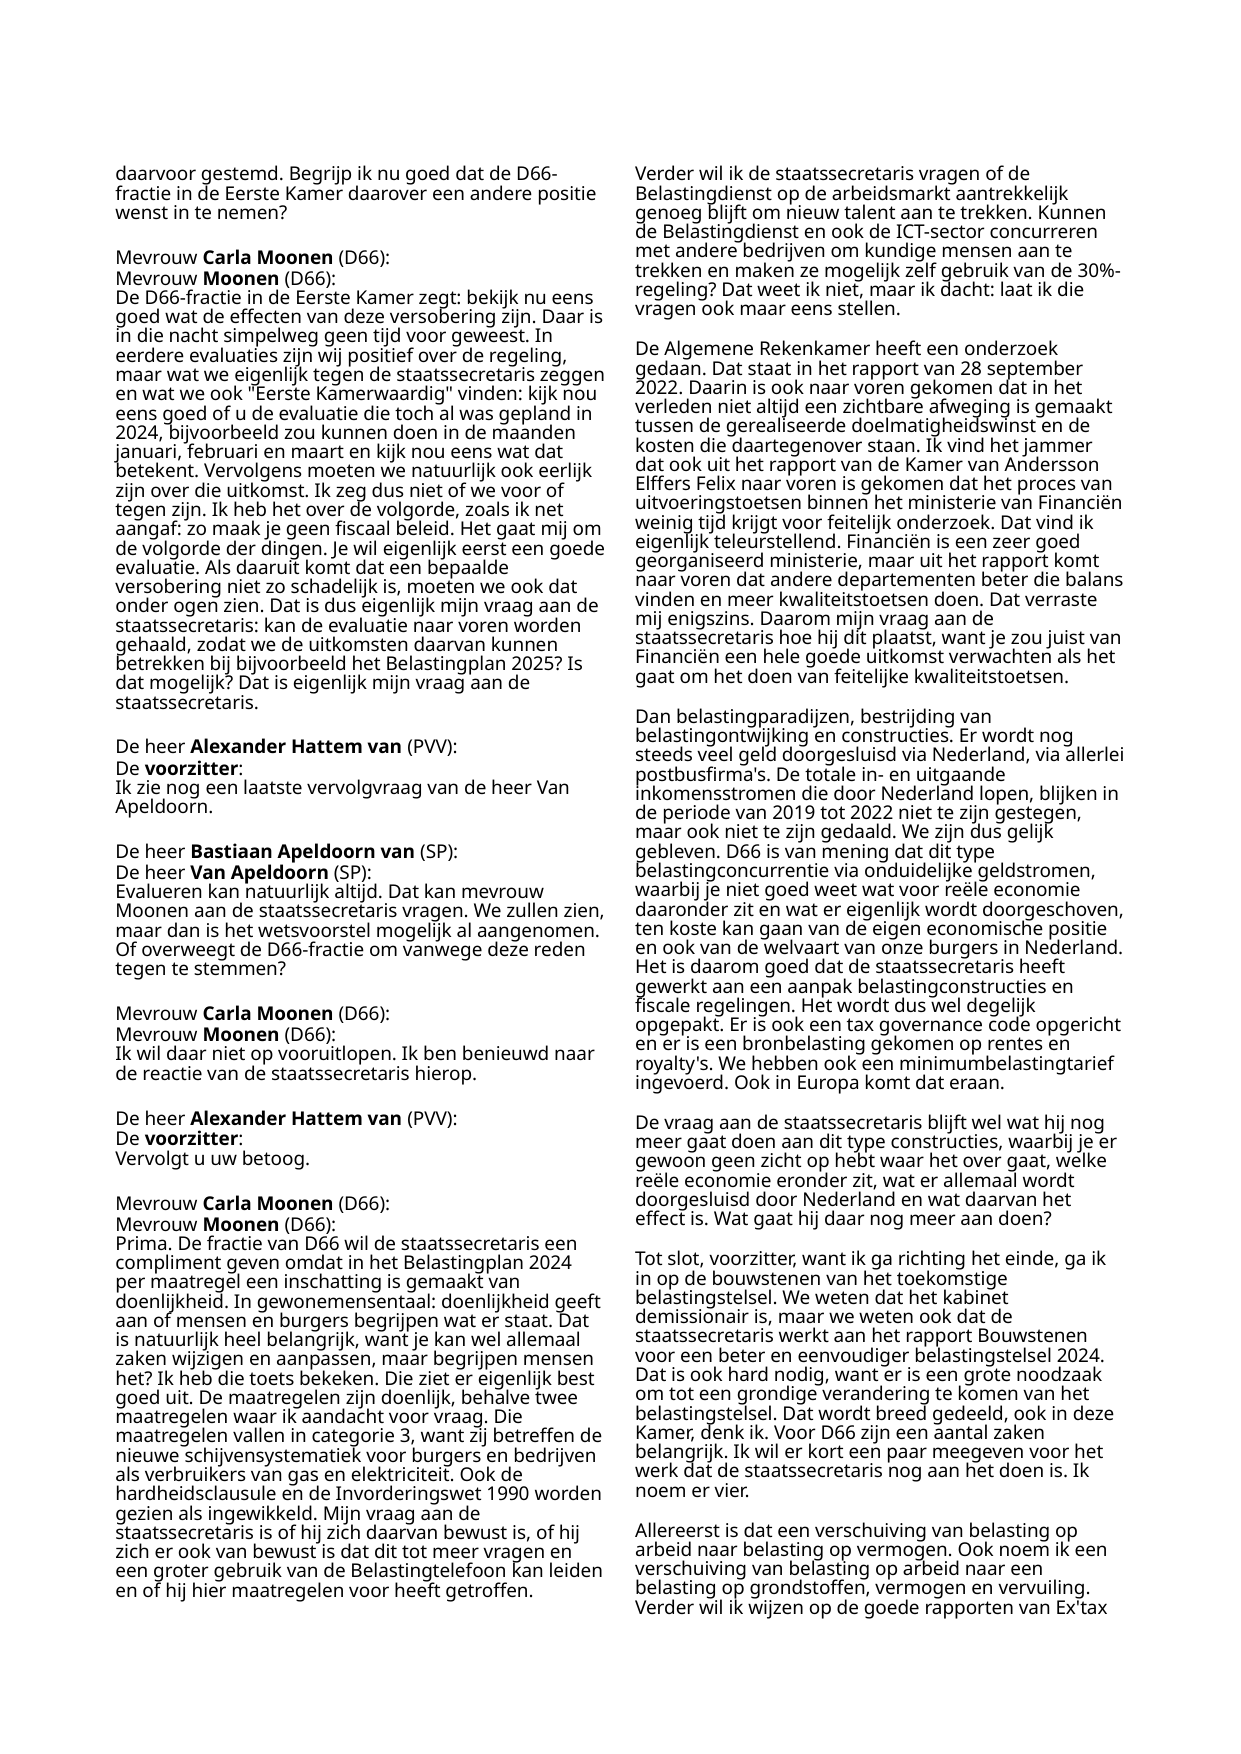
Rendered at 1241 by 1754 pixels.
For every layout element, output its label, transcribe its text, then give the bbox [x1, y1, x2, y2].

text Evalueren kan natuurlijk altijd. Dat kan mevrouw Moonen aan de staatssecretaris vragen. We zullen zien, maar dan is het wetsvoorstel mogelijk al aangenomen. Of overweegt de D66-fractie om vanwege deze reden tegen te stemmen? [115, 883, 605, 979]
text Mevrouw Moonen (D66): [115, 1026, 605, 1045]
text daarvoor gestemd. Begrijp ik nu goed dat de D66-fractie in de Eerste Kamer daarover een andere positie wenst in te nemen? [115, 165, 605, 223]
text De heer Van Apeldoorn (SP): [115, 864, 605, 883]
text Prima. De fractie van D66 wil de staatssecretaris een compliment geven omdat in het Belastingplan 2024 per maatregel een inschatting is gemaakt van doenlijkheid. In gewonemensentaal: doenlijkheid geeft aan of mensen en burgers begrijpen wat er staat. Dat is natuurlijk heel belangrijk, want je kan wel allemaal zaken wijzigen en aanpassen, maar begrijpen mensen het? Ik heb die toets bekeken. Die ziet er eigenlijk best goed uit. De maatregelen zijn doenlijk, behalve twee maatregelen waar ik aandacht voor vraag. Die maatregelen vallen in categorie 3, want zij betreffen de nieuwe schijvensystematiek voor burgers en bedrijven als verbruikers van gas en elektriciteit. Ook de hardheidsclausule en de Invorderingswet 1990 worden gezien als ingewikkeld. Mijn vraag aan de staatssecretaris is of hij zich daarvan bewust is, of hij zich er ook van bewust is dat dit tot meer vragen en een groter gebruik van de Belastingtelefoon kan leiden en of hij hier maatregelen voor heeft getroffen. [115, 1235, 605, 1601]
text Mevrouw Carla Moonen (D66): [115, 1000, 605, 1026]
text De voorzitter: [115, 1130, 605, 1150]
text De heer Alexander Hattem van (PVV): [115, 734, 605, 759]
text Tot slot, voorzitter, want ik ga richting het einde, ga ik in op de bouwstenen van het toekomstige belastingstelsel. We weten dat het kabinet demissionair is, maar we weten ook dat de staatssecretaris werkt aan het rapport Bouwstenen voor een beter en eenvoudiger belastingstelsel 2024. Dat is ook hard nodig, want er is een grote noodzaak om tot een grondige verandering te komen van het belastingstelsel. Dat wordt breed gedeeld, ook in deze Kamer, denk ik. Voor D66 zijn een aantal zaken belangrijk. Ik wil er kort een paar meegeven voor het werk dat de staatssecretaris nog aan het doen is. Ik noem er vier. [635, 1250, 1125, 1501]
text De Algemene Rekenkamer heeft een onderzoek gedaan. Dat staat in het rapport van 28 september 2022. Daarin is ook naar voren gekomen dat in het verleden niet altijd een zichtbare afweging is gemaakt tussen de gerealiseerde doelmatigheidswinst en de kosten die daartegenover staan. Ik vind het jammer dat ook uit het rapport van de Kamer van Andersson Elffers Felix naar voren is gekomen dat het proces van uitvoeringstoetsen binnen het ministerie van Financiën weinig tijd krijgt voor feitelijk onderzoek. Dat vind ik eigenlijk teleurstellend. Financiën is een zeer goed georganiseerd ministerie, maar uit het rapport komt naar voren dat andere departementen beter die balans vinden en meer kwaliteitstoetsen doen. Dat verraste mij enigszins. Daarom mijn vraag aan de staatssecretaris hoe hij dit plaatst, want je zou juist van Financiën een hele goede uitkomst verwachten als het gaat om het doen van feitelijke kwaliteitstoetsen. [635, 340, 1125, 687]
text De heer Alexander Hattem van (PVV): [115, 1105, 605, 1130]
text Vervolgt u uw betoog. [115, 1150, 605, 1169]
text Ik wil daar niet op vooruitlopen. Ik ben benieuwd naar de reactie van de staatssecretaris hierop. [115, 1045, 605, 1084]
text Mevrouw Carla Moonen (D66): [115, 1190, 605, 1216]
text Mevrouw Carla Moonen (D66): [115, 244, 605, 270]
text De D66-fractie in de Eerste Kamer zegt: bekijk nu eens goed wat de effecten van deze versobering zijn. Daar is in die nacht simpelweg geen tijd voor geweest. In eerdere evaluaties zijn wij positief over de regeling, maar wat we eigenlijk tegen de staatssecretaris zeggen en wat we ook "Eerste Kamerwaardig" vinden: kijk nou eens goed of u de evaluatie die toch al was gepland in 2024, bijvoorbeeld zou kunnen doen in de maanden januari, februari en maart en kijk nou eens wat dat betekent. Vervolgens moeten we natuurlijk ook eerlijk zijn over die uitkomst. Ik zeg dus niet of we voor of tegen zijn. Ik heb het over de volgorde, zoals ik net aangaf: zo maak je geen fiscaal beleid. Het gaat mij om de volgorde der dingen. Je wil eigenlijk eerst een goede evaluatie. Als daaruit komt dat een bepaalde versobering niet zo schadelijk is, moeten we ook dat onder ogen zien. Dat is dus eigenlijk mijn vraag aan de staatssecretaris: kan de evaluatie naar voren worden gehaald, zodat we de uitkomsten daarvan kunnen betrekken bij bijvoorbeeld het Belastingplan 2025? Is dat mogelijk? Dat is eigenlijk mijn vraag aan de staatssecretaris. [115, 289, 605, 713]
text Ik zie nog een laatste vervolgvraag van de heer Van Apeldoorn. [115, 779, 605, 817]
text De voorzitter: [115, 759, 605, 779]
text Verder wil ik de staatssecretaris vragen of de Belastingdienst op de arbeidsmarkt aantrekkelijk genoeg blijft om nieuw talent aan te trekken. Kunnen de Belastingdienst en ook de ICT-sector concurreren met andere bedrijven om kundige mensen aan te trekken en maken ze mogelijk zelf gebruik van de 30%-regeling? Dat weet ik niet, maar ik dacht: laat ik die vragen ook maar eens stellen. [635, 165, 1125, 319]
text Dan belastingparadijzen, bestrijding van belastingontwijking en constructies. Er wordt nog steeds veel geld doorgesluisd via Nederland, via allerlei postbusfirma's. De totale in- en uitgaande inkomensstromen die door Nederland lopen, blijken in de periode van 2019 tot 2022 niet te zijn gestegen, maar ook niet te zijn gedaald. We zijn dus gelijk gebleven. D66 is van mening dat dit type belastingconcurrentie via onduidelijke geldstromen, waarbij je niet goed weet wat voor reële economie daaronder zit en wat er eigenlijk wordt doorgeschoven, ten koste kan gaan van de eigen economische positie en ook van de welvaart van onze burgers in Nederland. Het is daarom goed dat de staatssecretaris heeft gewerkt aan een aanpak belastingconstructies en fiscale regelingen. Het wordt dus wel degelijk opgepakt. Er is ook een tax governance code opgericht en er is een bronbelasting gekomen op rentes en royalty's. We hebben ook een minimumbelastingtarief ingevoerd. Ook in Europa komt dat eraan. [635, 708, 1125, 1093]
text Mevrouw Moonen (D66): [115, 270, 605, 289]
text Mevrouw Moonen (D66): [115, 1216, 605, 1235]
text Allereerst is dat een verschuiving van belasting op arbeid naar belasting op vermogen. Ook noem ik een verschuiving van belasting op arbeid naar een belasting op grondstoffen, vermogen en vervuiling. Verder wil ik wijzen op de goede rapporten van Ex'tax [635, 1522, 1125, 1618]
text De vraag aan de staatssecretaris blijft wel wat hij nog meer gaat doen aan dit type constructies, waarbij je er gewoon geen zicht op hebt waar het over gaat, welke reële economie eronder zit, wat er allemaal wordt doorgesluisd door Nederland en wat daarvan het effect is. Wat gaat hij daar nog meer aan doen? [635, 1114, 1125, 1229]
text De heer Bastiaan Apeldoorn van (SP): [115, 838, 605, 864]
